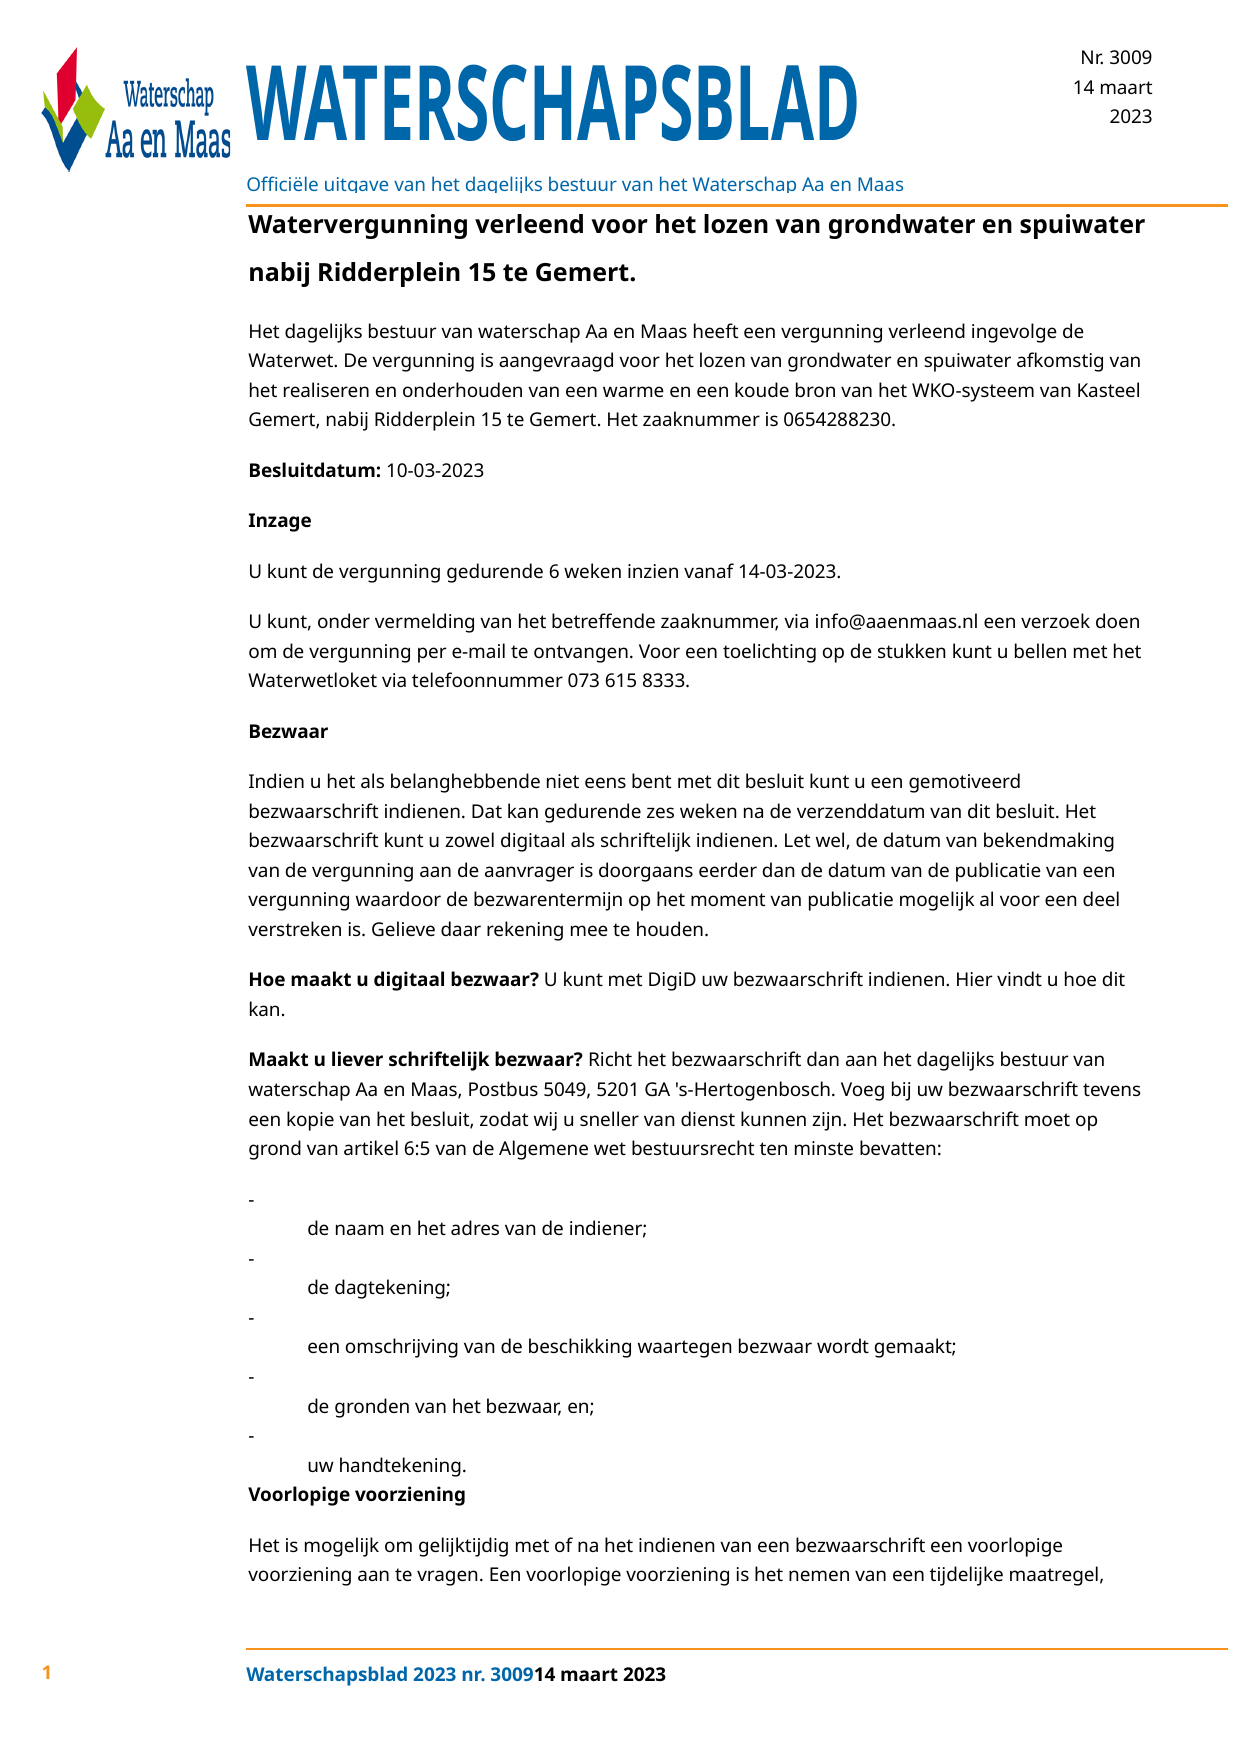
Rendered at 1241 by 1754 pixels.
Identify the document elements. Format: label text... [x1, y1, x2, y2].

list uw handtekening. [248, 1452, 1152, 1478]
text Het dagelijks bestuur van waterschap Aa en Maas heeft een vergunning verleend ingevolge de Waterwet. De vergunning is aangevraagd voor het lozen van grondwater en spuiwater afkomstig van het realiseren en onderhouden van een warme en een koude bron van het WKO-systeem van Kasteel Gemert, nabij Ridderplein 15 te Gemert. Het zaaknummer is 0654288230. [248, 318, 1152, 432]
picture [41, 47, 231, 172]
list de naam en het adres van de indiener; [248, 1215, 1152, 1241]
text Voorlopige voorziening [248, 1482, 1152, 1507]
text Indien u het als belanghebbende niet eens bent met dit besluit kunt u een gemotiveerd bezwaarschrift indienen. Dat kan gedurende zes weken na de verzenddatum van dit besluit. Het bezwaarschrift kunt u zowel digitaal als schriftelijk indienen. Let wel, de datum van bekendmaking van de vergunning aan de aanvrager is doorgaans eerder dan de datum van de publicatie van een vergunning waardoor de bezwarentermijn op het moment van publicatie mogelijk al voor een deel verstreken is. Gelieve daar rekening mee te houden. [248, 768, 1152, 942]
list een omschrijving van de beschikking waartegen bezwaar wordt gemaakt; [248, 1334, 1152, 1359]
text Maakt u liever schriftelijk bezwaar? Richt het bezwaarschrift dan aan het dagelijks bestuur van waterschap Aa en Maas, Postbus 5049, 5201 GA 's-Hertogenbosch. Voeg bij uw bezwaarschrift tevens een kopie van het besluit, zodat wij u sneller van dienst kunnen zijn. Het bezwaarschrift moet op grond van artikel 6:5 van de Algemene wet bestuursrecht ten minste bevatten: [248, 1047, 1152, 1161]
list de gronden van het bezwaar, en; [248, 1393, 1152, 1419]
list de dagtekening; [248, 1274, 1152, 1300]
text U kunt de vergunning gedurende 6 weken inzien vanaf 14-03-2023. [248, 558, 1152, 584]
text Hoe maakt u digitaal bezwaar? U kunt met DigiD uw bezwaarschrift indienen. Hier vindt u hoe dit kan. [248, 967, 1152, 1022]
text Het is mogelijk om gelijktijdig met of na het indienen van een bezwaarschrift een voorlopige voorziening aan te vragen. Een voorlopige voorziening is het nemen van een tijdelijke maatregel, [248, 1532, 1152, 1587]
text Watervergunning verleend voor het lozen van grondwater en spuiwater nabij Ridderplein 15 te Gemert. [248, 207, 1152, 288]
text Inzage [248, 507, 1152, 533]
text Bezwaar [248, 718, 1152, 744]
text U kunt, onder vermelding van het betreffende zaaknummer, via info@aaenmaas.nl een verzoek doen om de vergunning per e-mail te ontvangen. Voor een toelichting op de stukken kunt u bellen met het Waterwetloket via telefoonnummer 073 615 8333. [248, 608, 1152, 693]
text Besluitdatum: 10-03-2023 [248, 457, 1152, 483]
